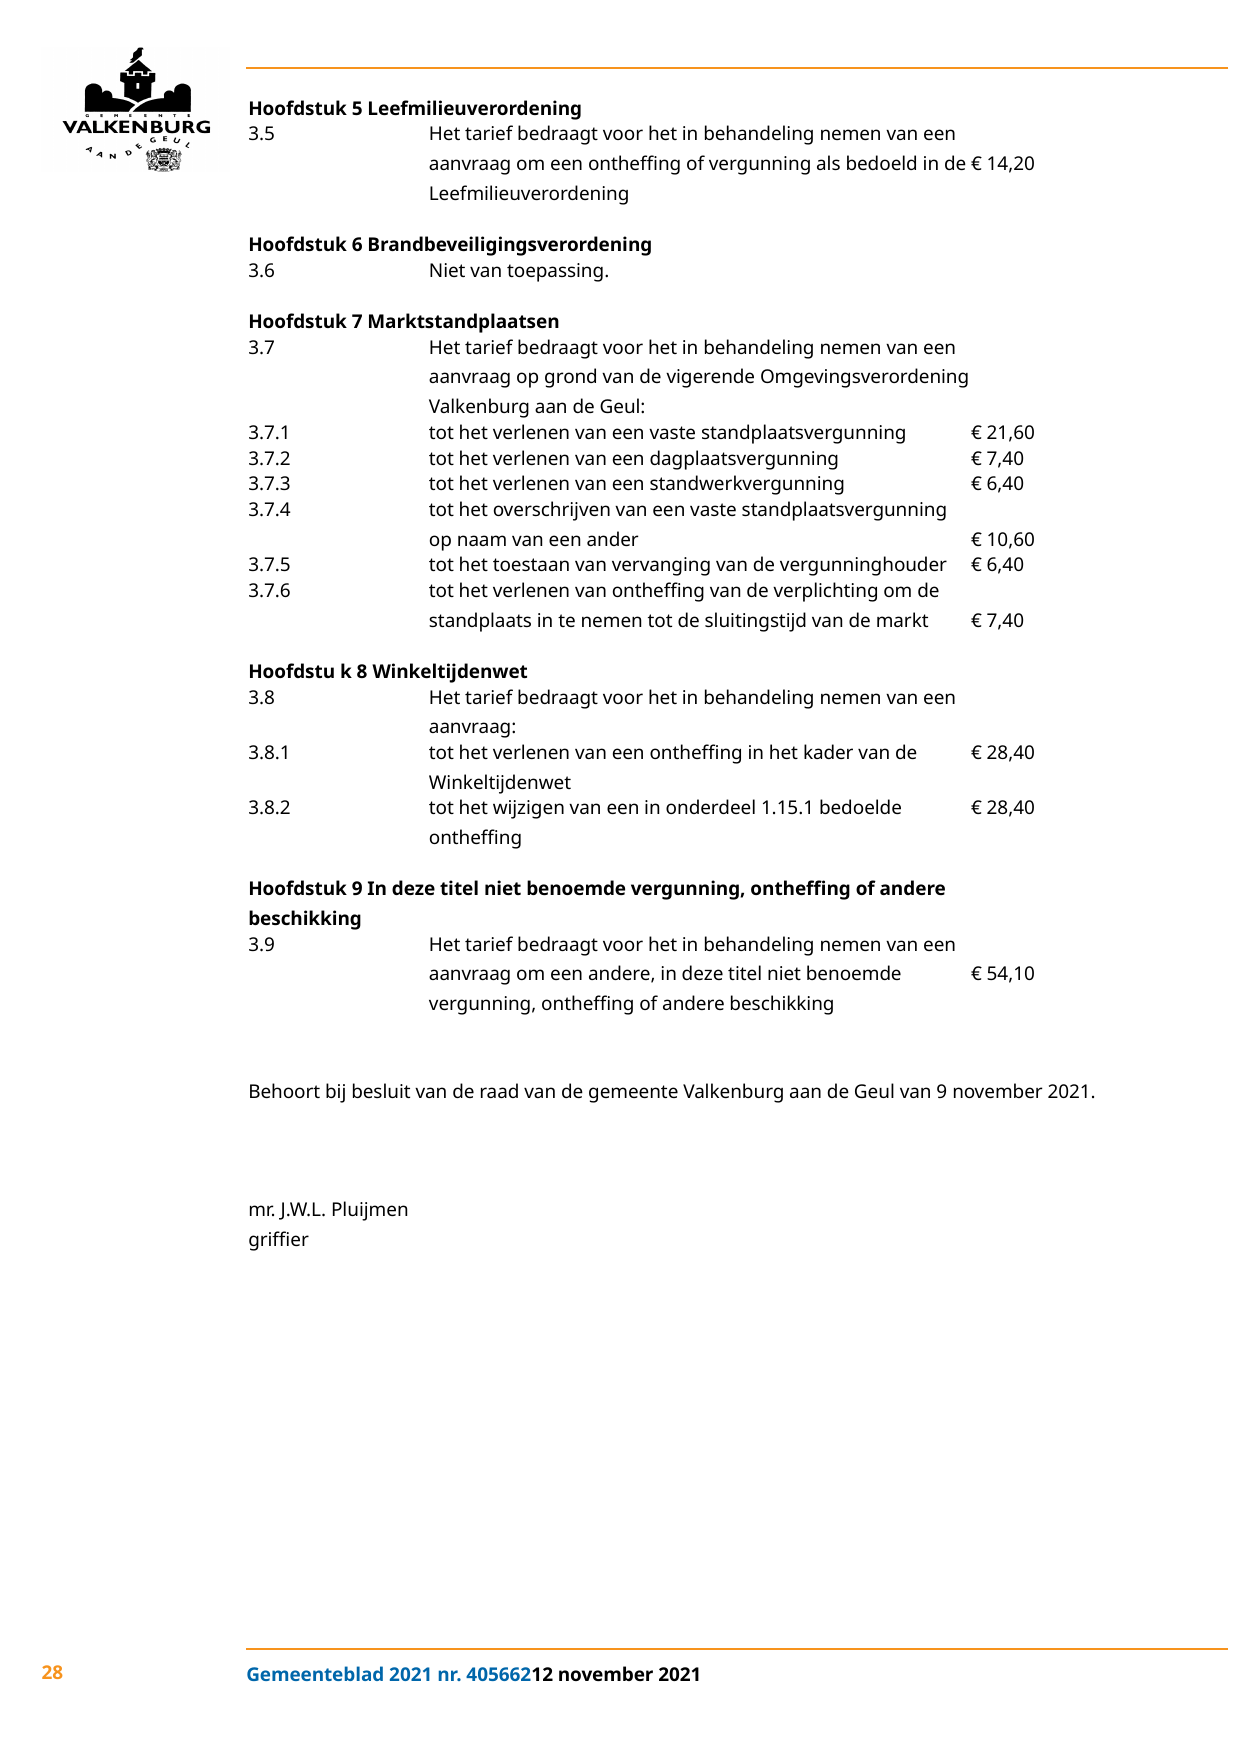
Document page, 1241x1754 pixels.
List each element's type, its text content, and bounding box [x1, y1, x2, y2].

table_cell tot het verlenen van een vaste standplaatsvergunning [429, 419, 971, 445]
table_cell Het tarief bedraagt voor het in behandeling nemen van een aanvraag om een andere, in deze titel niet benoemde vergunning, ontheffing of andere beschikking [429, 931, 971, 1016]
text Behoort bij besluit van de raad van de gemeente Valkenburg aan de Geul van 9 november 2021. [248, 1078, 1152, 1104]
picture [41, 47, 231, 172]
table_cell tot het verlenen van een ontheffing in het kader van de Winkeltijdenwet [429, 739, 971, 794]
table_cell 3.7.3 [248, 470, 429, 496]
table_cell € 28,40 [971, 795, 1152, 850]
table_cell 3.7.1 [248, 419, 429, 445]
table_cell [971, 95, 1152, 121]
table_cell [971, 684, 1152, 739]
table_cell tot het toestaan van vervanging van de vergunninghouder [429, 551, 971, 577]
table_cell 3.7 [248, 334, 429, 419]
table_cell Het tarief bedraagt voor het in behandeling nemen van een aanvraag op grond van de vigerende Omgevingsverordening Valkenburg aan de Geul: [429, 334, 971, 419]
table_cell 3.5 [248, 121, 429, 205]
table_cell tot het wijzigen van een in onderdeel 1.15.1 bedoelde ontheffing [429, 795, 971, 850]
table_cell 3.7.2 [248, 445, 429, 470]
table_cell tot het verlenen van een dagplaatsvergunning [429, 445, 971, 470]
table_cell € 21,60 [971, 419, 1152, 445]
table_cell 3.6 [248, 257, 429, 283]
table_cell [971, 231, 1152, 257]
table_cell Het tarief bedraagt voor het in behandeling nemen van een aanvraag: [429, 684, 971, 739]
table_cell [971, 658, 1152, 684]
table_cell € 6,40 [971, 551, 1152, 577]
table_cell tot het verlenen van ontheffing van de verplichting om de standplaats in te nemen tot de sluitingstijd van de markt [429, 577, 971, 632]
text griffier [248, 1226, 1152, 1252]
text mr. J.W.L. Pluijmen [248, 1197, 1152, 1222]
table_cell [971, 876, 1152, 931]
table_cell € 14,20 [971, 121, 1152, 205]
table_cell € 6,40 [971, 470, 1152, 496]
table_cell Hoofdstuk 9 In deze titel niet benoemde vergunning, ontheffing of andere beschikking [248, 876, 971, 931]
table_cell 3.7.6 [248, 577, 429, 632]
table_cell [248, 283, 1152, 308]
table_cell 3.8.2 [248, 795, 429, 850]
table_cell [248, 205, 1152, 231]
table_cell 3.7.5 [248, 551, 429, 577]
table_cell 3.9 [248, 931, 429, 1016]
table_cell 3.7.4 [248, 496, 429, 551]
table_cell € 7,40 [971, 445, 1152, 470]
table_cell Niet van toepassing. [429, 257, 971, 283]
table_cell Hoofdstuk 5 Leefmilieuverordening [248, 95, 971, 121]
table_cell [248, 633, 1152, 658]
table_cell [971, 257, 1152, 283]
table_cell € 28,40 [971, 739, 1152, 794]
table_cell 3.8 [248, 684, 429, 739]
table_cell € 54,10 [971, 931, 1152, 1016]
table_cell Hoofdstuk 6 Brandbeveiligingsverordening [248, 231, 971, 257]
table_cell tot het verlenen van een standwerkvergunning [429, 470, 971, 496]
table_cell € 10,60 [971, 496, 1152, 551]
table_cell [248, 850, 1152, 876]
table_cell 3.8.1 [248, 739, 429, 794]
table_cell [971, 334, 1152, 419]
table_cell Hoofdstu k 8 Winkeltijdenwet [248, 658, 971, 684]
table_cell Het tarief bedraagt voor het in behandeling nemen van een aanvraag om een ontheffing of vergunning als bedoeld in de Leefmilieuverordening [429, 121, 971, 205]
table_cell tot het overschrijven van een vaste standplaatsvergunning op naam van een ander [429, 496, 971, 551]
table_cell [971, 308, 1152, 334]
table_cell € 7,40 [971, 577, 1152, 632]
table_cell Hoofdstuk 7 Marktstandplaatsen [248, 308, 971, 334]
